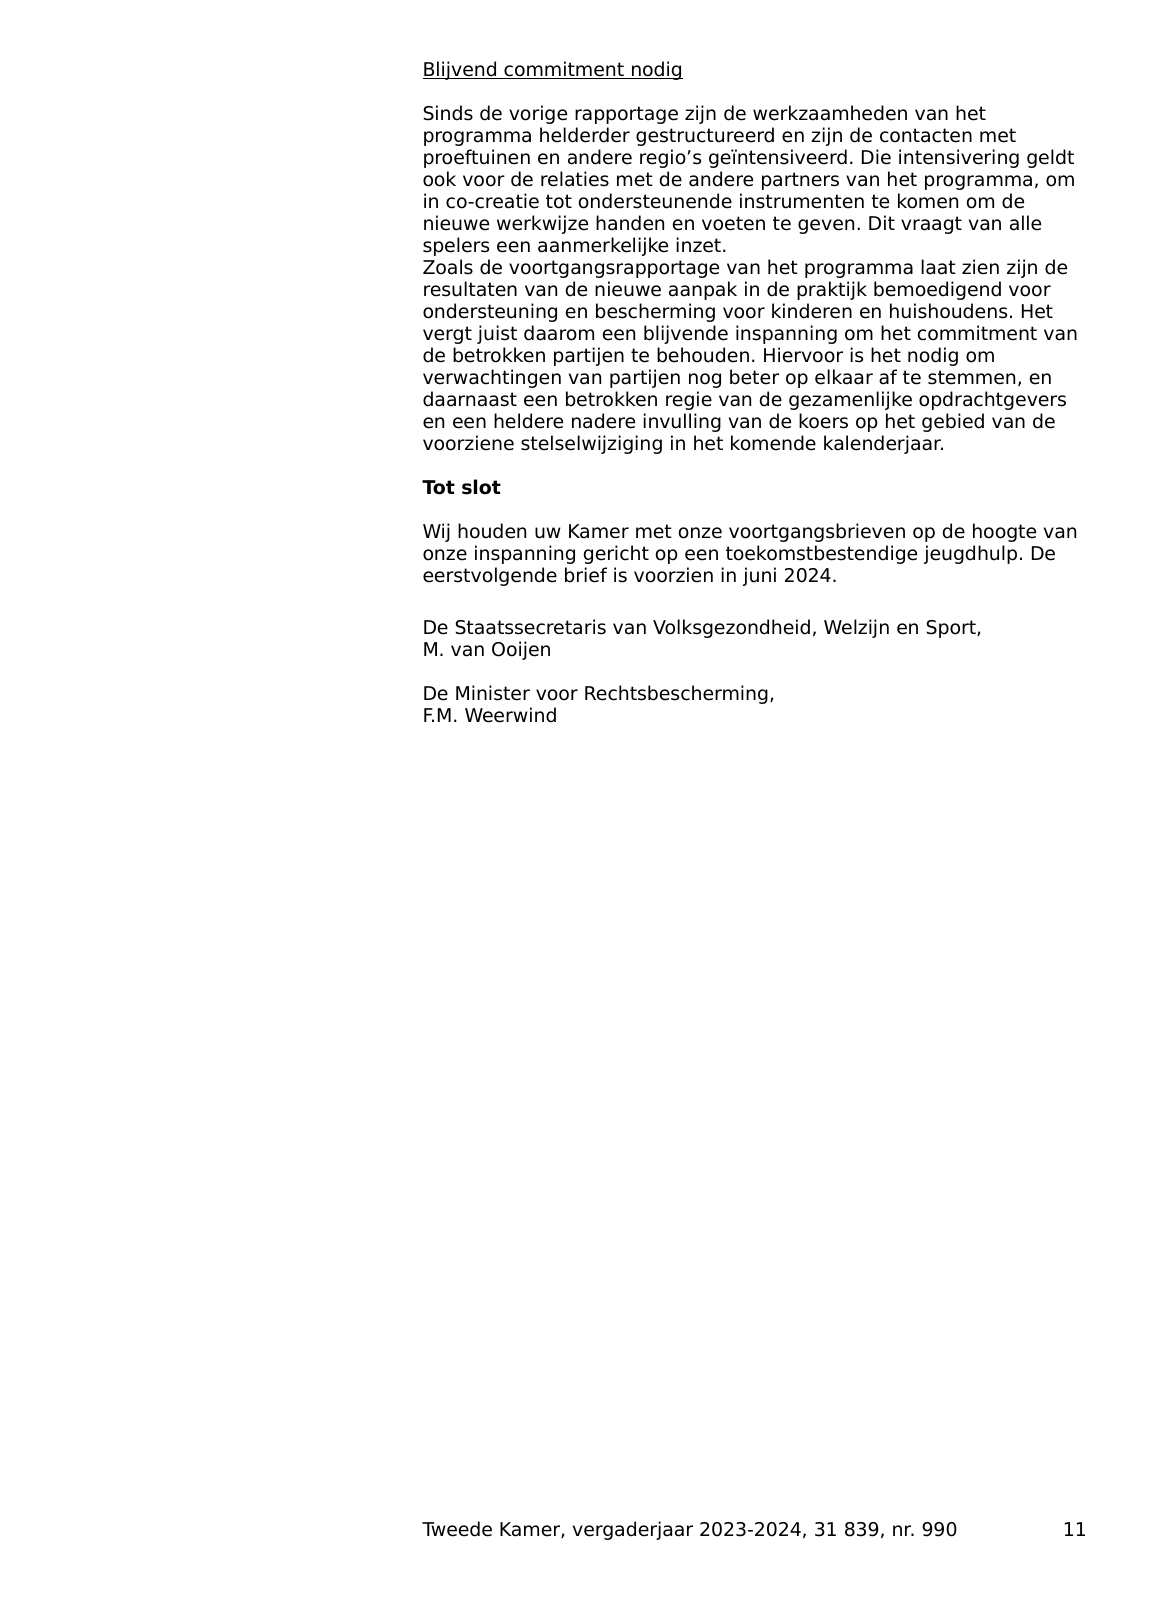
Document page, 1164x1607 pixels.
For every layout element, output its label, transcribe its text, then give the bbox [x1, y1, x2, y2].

text Sinds de vorige rapportage zijn de werkzaamheden van het programma helderder gestructureerd en zijn de contacten met proeftuinen en andere regio’s geïntensiveerd. Die intensivering geldt ook voor de relaties met de andere partners van het programma, om in co-creatie tot ondersteunende instrumenten te komen om de nieuwe werkwijze handen en voeten te geven. Dit vraagt van alle spelers een aanmerkelijke inzet. [422, 103, 1087, 257]
text Zoals de voortgangsrapportage van het programma laat zien zijn de resultaten van de nieuwe aanpak in de praktijk bemoedigend voor ondersteuning en bescherming voor kinderen en huishoudens. Het vergt juist daarom een blijvende inspanning om het commitment van de betrokken partijen te behouden. Hiervoor is het nodig om verwachtingen van partijen nog beter op elkaar af te stemmen, en daarnaast een betrokken regie van de gezamenlijke opdrachtgevers en een heldere nadere invulling van de koers op het gebied van de voorziene stelselwijziging in het komende kalenderjaar. [422, 257, 1087, 455]
text De Minister voor Rechtsbescherming, F.M. Weerwind [422, 683, 1087, 727]
text Wij houden uw Kamer met onze voortgangsbrieven op de hoogte van onze inspanning gericht op een toekomstbestendige jeugdhulp. De eerstvolgende brief is voorzien in juni 2024. [422, 521, 1087, 587]
subtitle Tot slot [422, 477, 1087, 499]
subtitle Blijvend commitment nodig [422, 59, 1087, 81]
text De Staatssecretaris van Volksgezondheid, Welzijn en Sport, M. van Ooijen [422, 617, 1087, 661]
